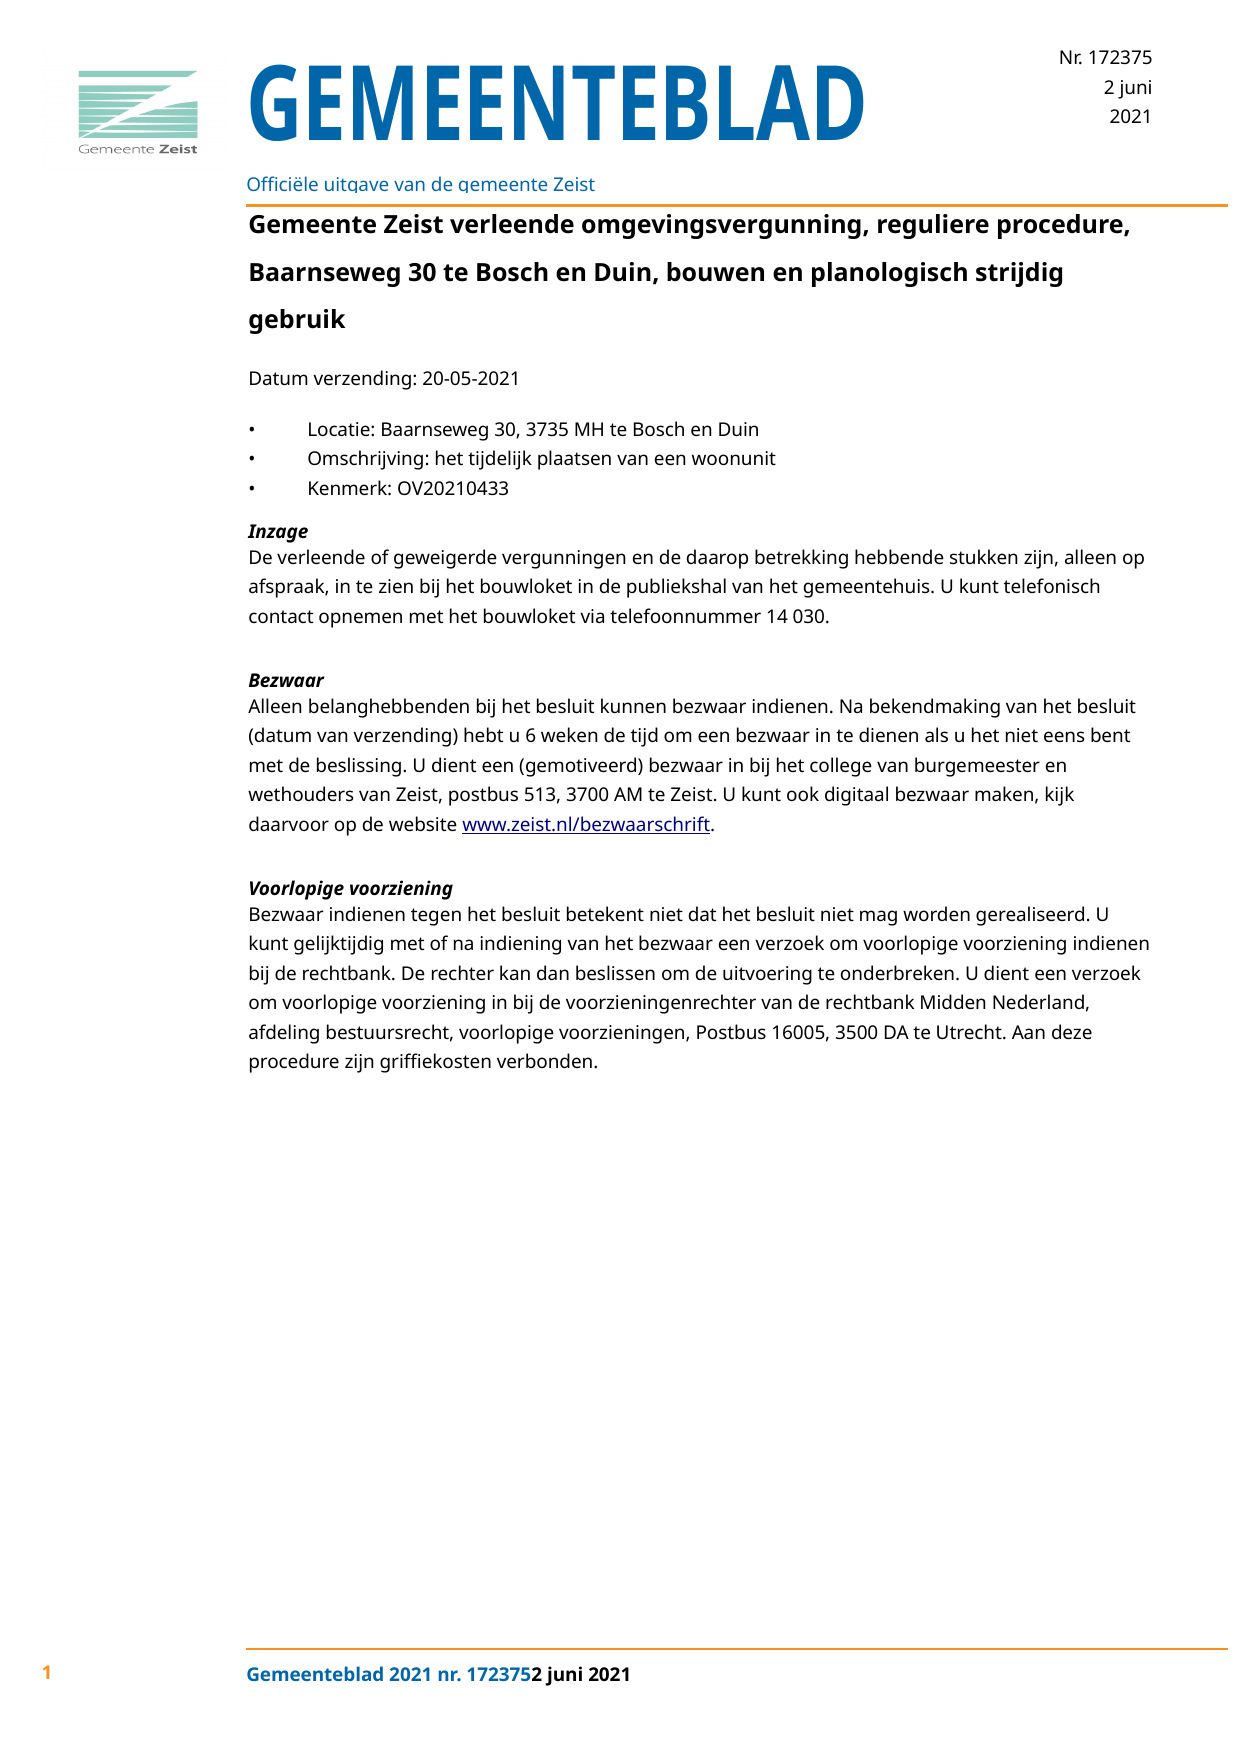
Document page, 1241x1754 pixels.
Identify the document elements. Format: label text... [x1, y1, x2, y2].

text Voorlopige voorziening [248, 875, 1152, 901]
text Gemeente Zeist verleende omgevingsvergunning, reguliere procedure, Baarnseweg 30 te Bosch en Duin, bouwen en planologisch strijdig gebruik [248, 207, 1152, 336]
list Kenmerk: OV20210433 [248, 475, 1152, 501]
text Inzage [248, 518, 1152, 544]
list Locatie: Baarnseweg 30, 3735 MH te Bosch en Duin [248, 416, 1152, 442]
text Bezwaar [248, 667, 1152, 693]
text Bezwaar indienen tegen het besluit betekent niet dat het besluit niet mag worden gerealiseerd. U kunt gelijktijdig met of na indiening van het bezwaar een verzoek om voorlopige voorziening indienen bij de rechtbank. De rechter kan dan beslissen om de uitvoering te onderbreken. U dient een verzoek om voorlopige voorziening in bij de voorzieningenrechter van de rechtbank Midden Nederland, afdeling bestuursrecht, voorlopige voorzieningen, Postbus 16005, 3500 DA te Utrecht. Aan deze procedure zijn griffiekosten verbonden. [248, 901, 1152, 1074]
picture [41, 47, 231, 172]
text De verleende of geweigerde vergunningen en de daarop betrekking hebbende stukken zijn, alleen op afspraak, in te zien bij het bouwloket in de publiekshal van het gemeentehuis. U kunt telefonisch contact opnemen met het bouwloket via telefoonnummer 14 030. [248, 544, 1152, 629]
text Datum verzending: 20-05-2021 [248, 366, 1152, 391]
list Omschrijving: het tijdelijk plaatsen van een woonunit [248, 446, 1152, 471]
text Alleen belanghebbenden bij het besluit kunnen bezwaar indienen. Na bekendmaking van het besluit (datum van verzending) hebt u 6 weken de tijd om een bezwaar in te dienen als u het niet eens bent met de beslissing. U dient een (gemotiveerd) bezwaar in bij het college van burgemeester en wethouders van Zeist, postbus 513, 3700 AM te Zeist. U kunt ook digitaal bezwaar maken, kijk daarvoor op de website www.zeist.nl/bezwaarschrift. [248, 693, 1152, 837]
